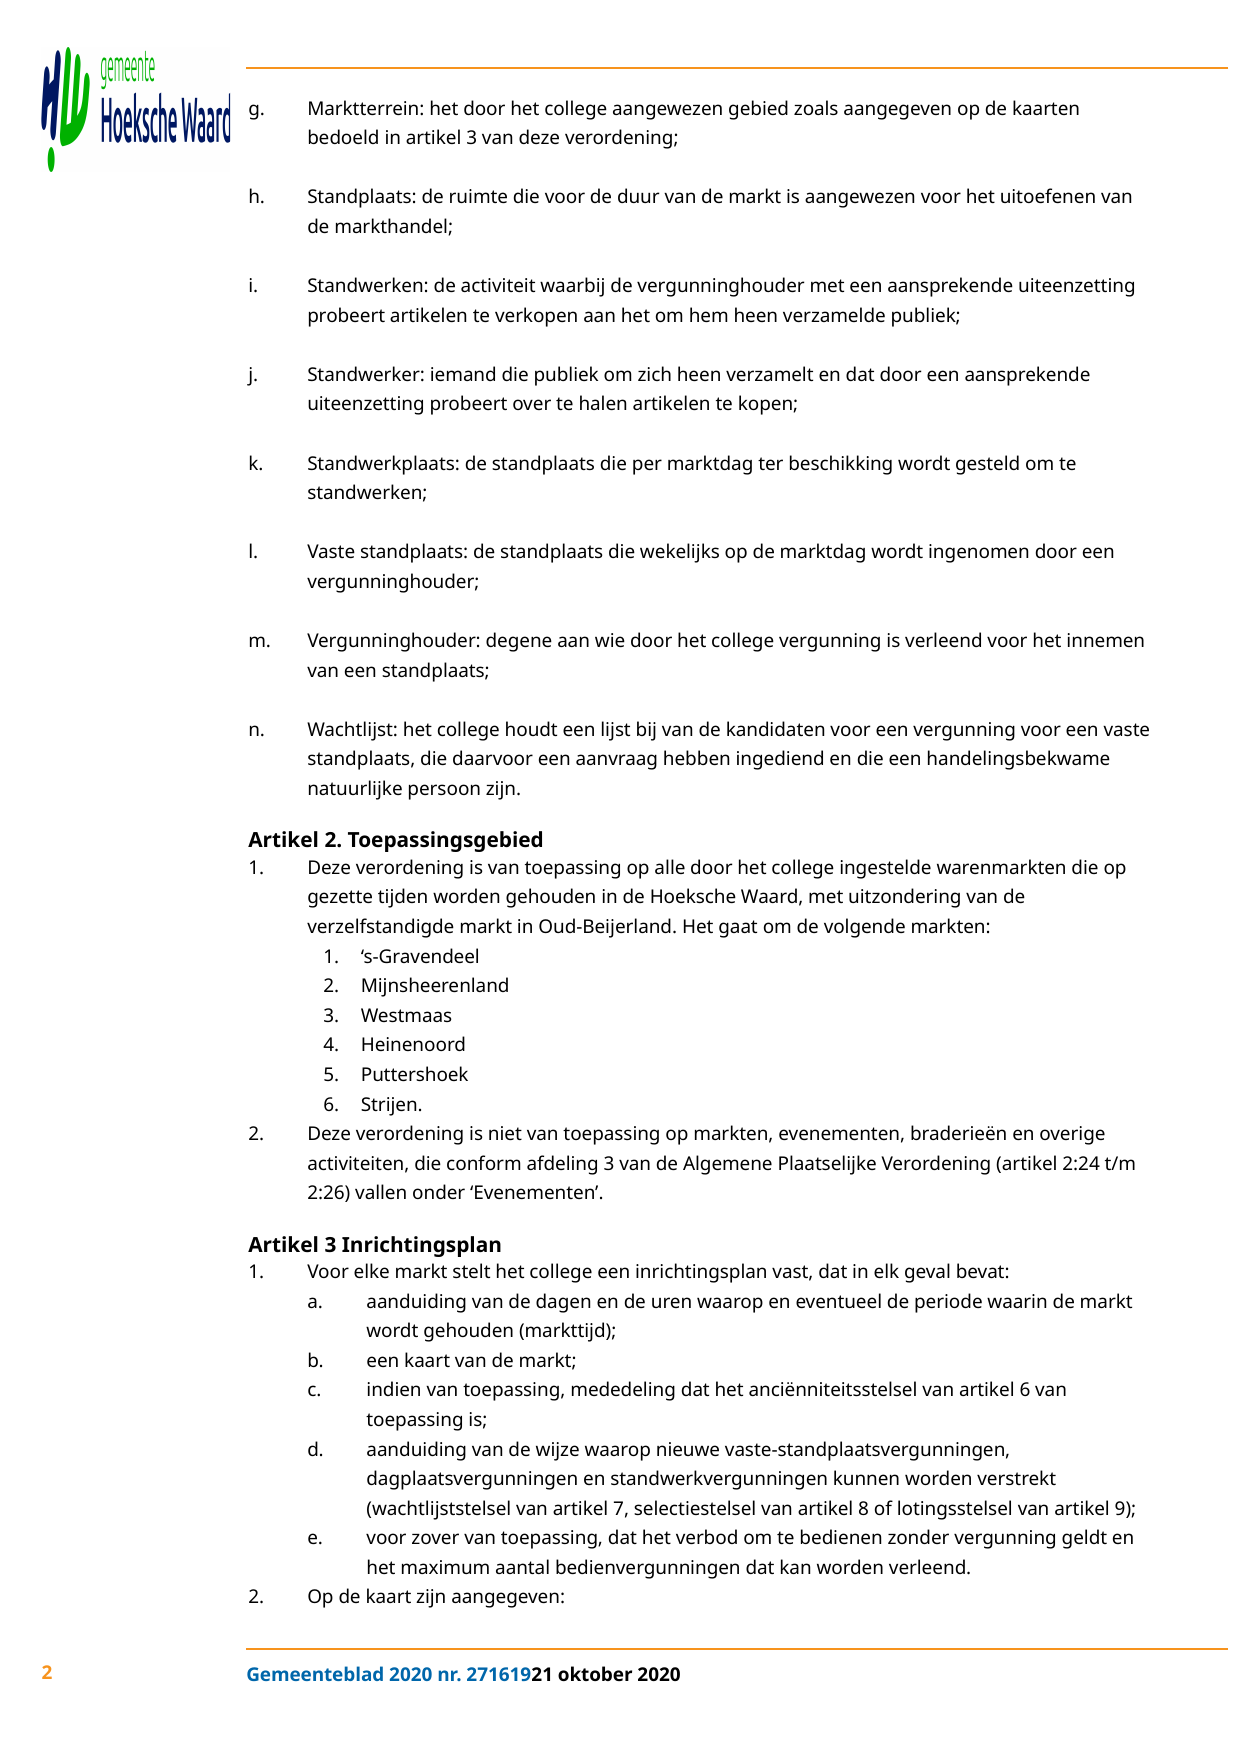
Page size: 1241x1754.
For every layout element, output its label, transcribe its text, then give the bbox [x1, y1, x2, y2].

list Vaste standplaats: de standplaats die wekelijks op de marktdag wordt ingenomen door een vergunninghouder; [248, 538, 1152, 594]
list Standwerkplaats: de standplaats die per marktdag ter beschikking wordt gesteld om te standwerken; [248, 450, 1152, 505]
list aanduiding van de dagen en de uren waarop en eventueel de periode waarin de markt wordt gehouden (markttijd); [307, 1288, 1152, 1343]
list Strijen. [323, 1091, 1152, 1116]
list Standwerken: de activiteit waarbij de vergunninghouder met een aansprekende uiteenzetting probeert artikelen te verkopen aan het om hem heen verzamelde publiek; [248, 272, 1152, 328]
list Mijnsheerenland [323, 972, 1152, 998]
list Westmaas [323, 1002, 1152, 1028]
list een kaart van de markt; [307, 1347, 1152, 1373]
list Voor elke markt stelt het college een inrichtingsplan vast, dat in elk geval bevat: [248, 1258, 1152, 1284]
list aanduiding van de wijze waarop nieuwe vaste-standplaatsvergunningen, dagplaatsvergunningen en standwerkvergunningen kunnen worden verstrekt (wachtlijststelsel van artikel 7, selectiestelsel van artikel 8 of lotingsstelsel van artikel 9); [307, 1436, 1152, 1521]
picture [41, 47, 231, 172]
list Puttershoek [323, 1061, 1152, 1087]
list Deze verordening is van toepassing op alle door het college ingestelde warenmarkten die op gezette tijden worden gehouden in de Hoeksche Waard, met uitzondering van de verzelfstandigde markt in Oud-Beijerland. Het gaat om de volgende markten: [248, 854, 1152, 939]
list Vergunninghouder: degene aan wie door het college vergunning is verleend voor het innemen van een standplaats; [248, 627, 1152, 683]
list Standplaats: de ruimte die voor de duur van de markt is aangewezen voor het uitoefenen van de markthandel; [248, 183, 1152, 239]
list ‘s-Gravendeel [323, 943, 1152, 968]
list voor zover van toepassing, dat het verbod om te bedienen zonder vergunning geldt en het maximum aantal bedienvergunningen dat kan worden verleend. [307, 1524, 1152, 1580]
list indien van toepassing, mededeling dat het anciënniteitsstelsel van artikel 6 van toepassing is; [307, 1377, 1152, 1432]
list Wachtlijst: het college houdt een lijst bij van de kandidaten voor een vergunning voor een vaste standplaats, die daarvoor een aanvraag hebben ingediend en die een handelingsbekwame natuurlijke persoon zijn. [248, 716, 1152, 801]
text Artikel 2. Toepassingsgebied [248, 826, 1152, 854]
list Op de kaart zijn aangegeven: [248, 1584, 1152, 1609]
list Marktterrein: het door het college aangewezen gebied zoals aangegeven op de kaarten bedoeld in artikel 3 van deze verordening; [248, 95, 1152, 150]
list Heinenoord [323, 1032, 1152, 1057]
list Standwerker: iemand die publiek om zich heen verzamelt en dat door een aansprekende uiteenzetting probeert over te halen artikelen te kopen; [248, 361, 1152, 416]
text Artikel 3 Inrichtingsplan [248, 1230, 1152, 1258]
list Deze verordening is niet van toepassing op markten, evenementen, braderieën en overige activiteiten, die conform afdeling 3 van de Algemene Plaatselijke Verordening (artikel 2:24 t/m 2:26) vallen onder ‘Evenementen’. [248, 1120, 1152, 1205]
